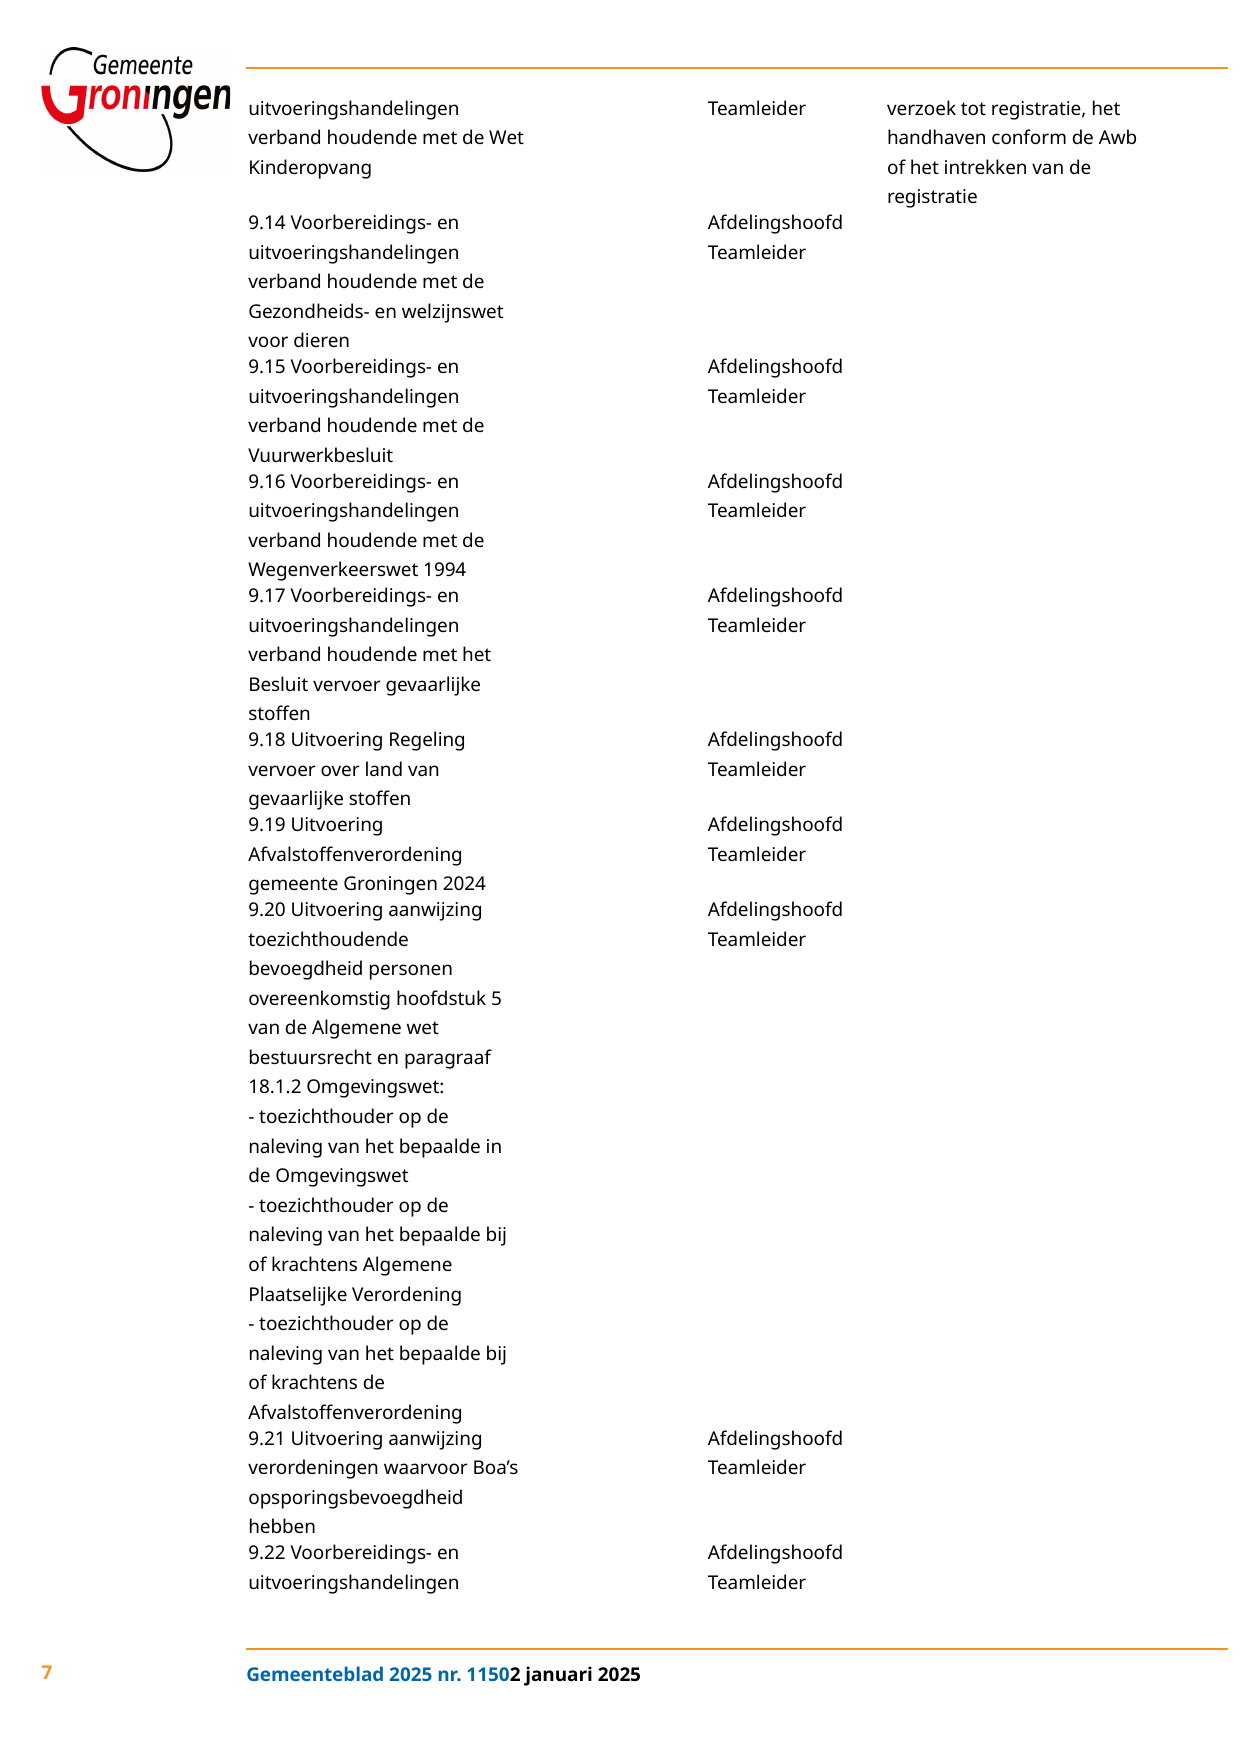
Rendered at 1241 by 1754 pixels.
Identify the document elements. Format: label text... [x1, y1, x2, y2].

table_cell Afdelingshoofd Teamleider [708, 726, 887, 811]
table_cell 9.17 Voorbereidings- en uitvoeringshandelingen verband houdende met het Besluit vervoer gevaarlijke stoffen [248, 582, 528, 726]
table_cell [529, 95, 708, 209]
table_cell uitvoeringshandelingen verband houdende met de Wet Kinderopvang [248, 95, 528, 209]
table_cell 9.18 Uitvoering Regeling vervoer over land van gevaarlijke stoffen [248, 726, 528, 811]
table_cell [887, 1539, 1152, 1594]
picture [41, 47, 231, 172]
table_cell Teamleider [708, 95, 887, 209]
table_cell [529, 1425, 708, 1539]
table_cell [529, 468, 708, 582]
table_cell [529, 811, 708, 896]
table_cell 9.21 Uitvoering aanwijzing verordeningen waarvoor Boa’s opsporingsbevoegdheid hebben [248, 1425, 528, 1539]
table_cell [529, 209, 708, 353]
table_cell [887, 1425, 1152, 1539]
table_cell Afdelingshoofd Teamleider [708, 1539, 887, 1594]
table_cell 9.19 Uitvoering Afvalstoffenverordening gemeente Groningen 2024 [248, 811, 528, 896]
table_cell Afdelingshoofd Teamleider [708, 811, 887, 896]
table_cell [887, 896, 1152, 1425]
table_cell 9.16 Voorbereidings- en uitvoeringshandelingen verband houdende met de Wegenverkeerswet 1994 [248, 468, 528, 582]
table_cell [529, 582, 708, 726]
table_cell 9.14 Voorbereidings- en uitvoeringshandelingen verband houdende met de Gezondheids- en welzijnswet voor dieren [248, 209, 528, 353]
table_cell Afdelingshoofd Teamleider [708, 582, 887, 726]
table_cell [887, 353, 1152, 468]
table_cell [887, 582, 1152, 726]
table_cell 9.22 Voorbereidings- en uitvoeringshandelingen [248, 1539, 528, 1594]
table_cell 9.15 Voorbereidings- en uitvoeringshandelingen verband houdende met de Vuurwerkbesluit [248, 353, 528, 468]
table_cell [887, 811, 1152, 896]
table_cell [529, 1539, 708, 1594]
table_cell Afdelingshoofd Teamleider [708, 209, 887, 353]
table_cell verzoek tot registratie, het handhaven conform de Awb of het intrekken van de registratie [887, 95, 1152, 209]
table_cell 9.20 Uitvoering aanwijzing toezichthoudende bevoegdheid personen overeenkomstig hoofdstuk 5 van de Algemene wet bestuursrecht en paragraaf 18.1.2 Omgevingswet: - toezichthouder op de naleving van het bepaalde in de Omgevingswet - toezichthouder op de naleving van het bepaalde bij of krachtens Algemene Plaatselijke Verordening - toezichthouder op de naleving van het bepaalde bij of krachtens de Afvalstoffenverordening [248, 896, 528, 1425]
table_cell [887, 209, 1152, 353]
table_cell [887, 726, 1152, 811]
table_cell Afdelingshoofd Teamleider [708, 468, 887, 582]
table_cell [529, 353, 708, 468]
table_cell [887, 468, 1152, 582]
table_cell [529, 726, 708, 811]
table_cell [529, 896, 708, 1425]
table_cell Afdelingshoofd Teamleider [708, 896, 887, 1425]
table_cell Afdelingshoofd Teamleider [708, 1425, 887, 1539]
table_cell Afdelingshoofd Teamleider [708, 353, 887, 468]
